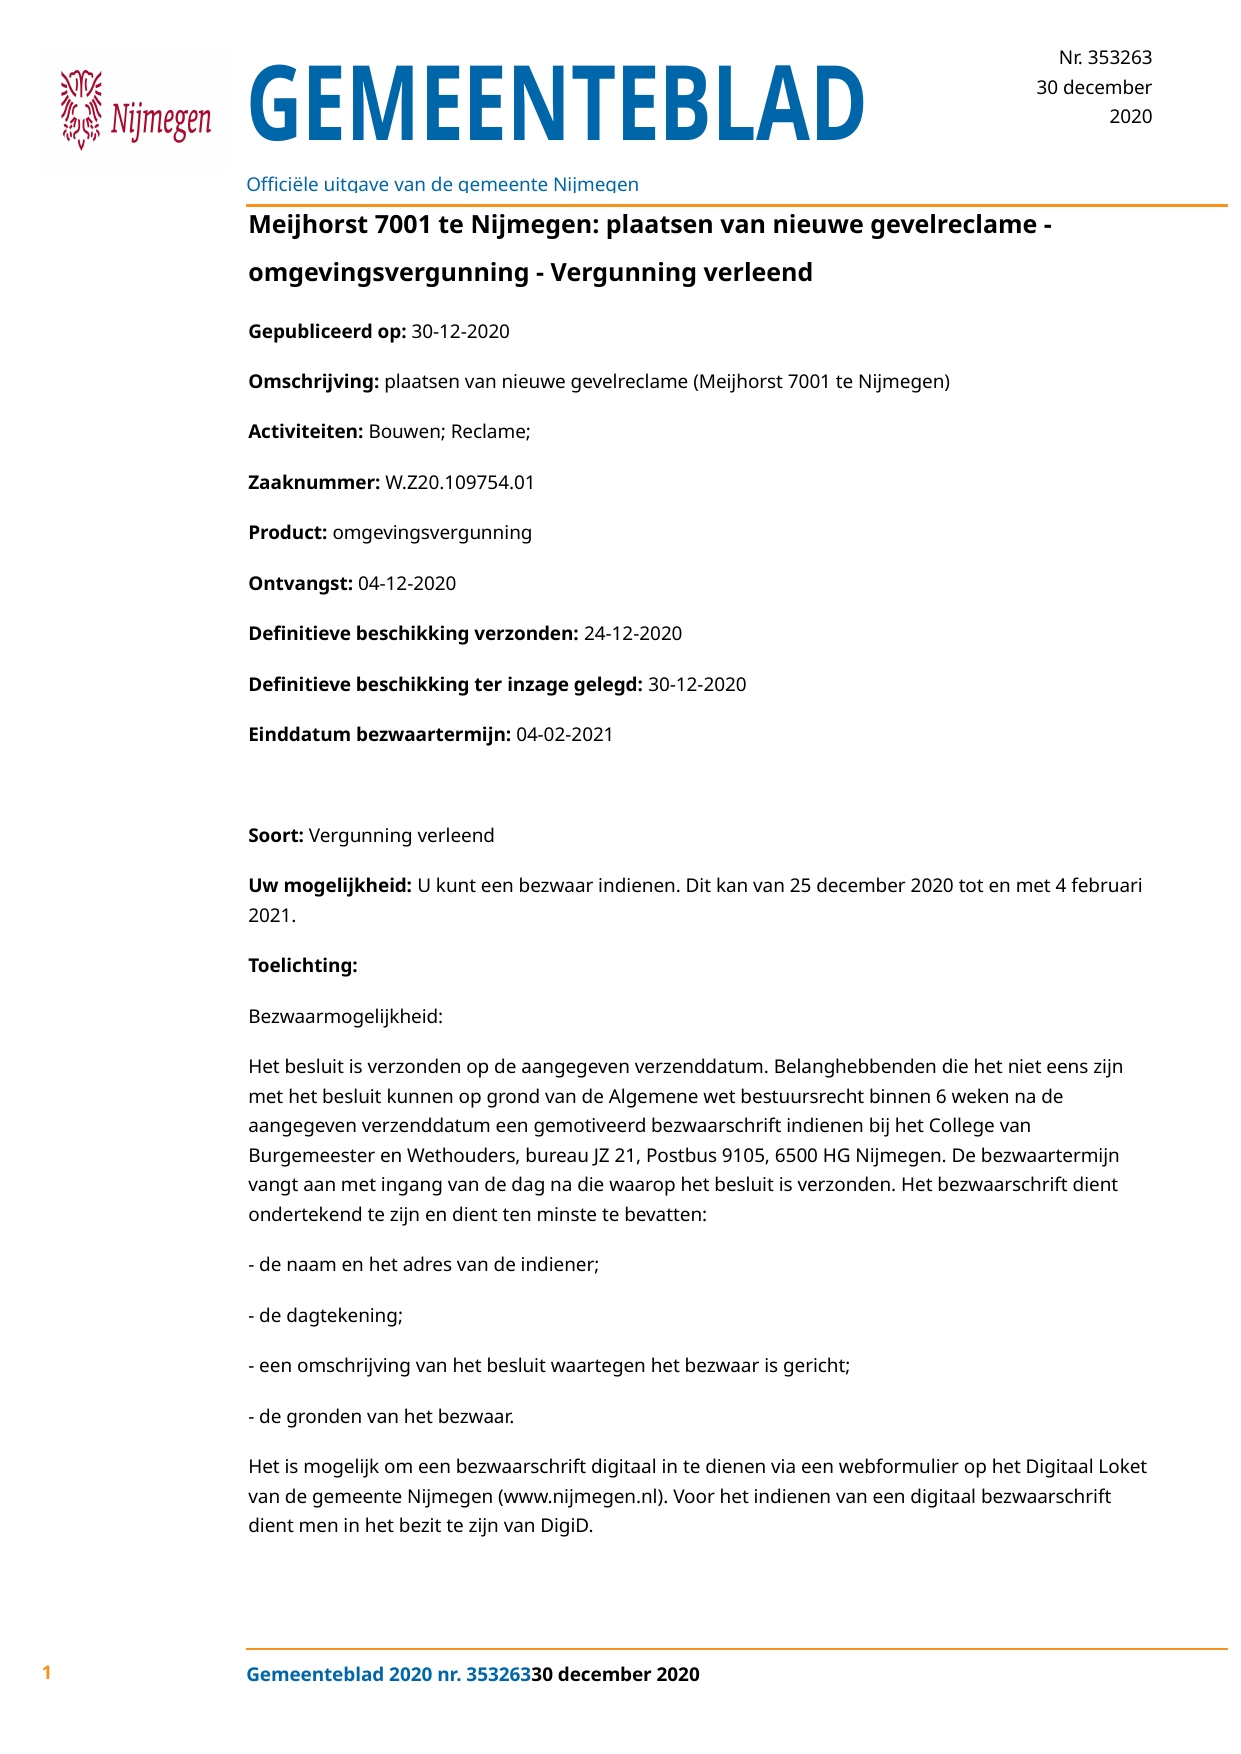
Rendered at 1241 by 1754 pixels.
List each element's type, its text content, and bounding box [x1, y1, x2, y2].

text Activiteiten: Bouwen; Reclame; [248, 419, 1152, 444]
text - een omschrijving van het besluit waartegen het bezwaar is gericht; [248, 1352, 1152, 1378]
text Toelichting: [248, 952, 1152, 978]
text Definitieve beschikking verzonden: 24-12-2020 [248, 620, 1152, 646]
text Gepubliceerd op: 30-12-2020 [248, 318, 1152, 344]
text - de naam en het adres van de indiener; [248, 1252, 1152, 1277]
text Omschrijving: plaatsen van nieuwe gevelreclame (Meijhorst 7001 te Nijmegen) [248, 368, 1152, 394]
text - de gronden van het bezwaar. [248, 1403, 1152, 1429]
text Het besluit is verzonden op de aangegeven verzenddatum. Belanghebbenden die het niet eens zijn met het besluit kunnen op grond van de Algemene wet bestuursrecht binnen 6 weken na de aangegeven verzenddatum een gemotiveerd bezwaarschrift indienen bij het College van Burgemeester en Wethouders, bureau JZ 21, Postbus 9105, 6500 HG Nijmegen. De bezwaartermijn vangt aan met ingang van de dag na die waarop het besluit is verzonden. Het bezwaarschrift dient ondertekend te zijn en dient ten minste te bevatten: [248, 1053, 1152, 1227]
text Einddatum bezwaartermijn: 04-02-2021 [248, 721, 1152, 747]
text Uw mogelijkheid: U kunt een bezwaar indienen. Dit kan van 25 december 2020 tot en met 4 februari 2021. [248, 872, 1152, 928]
text Bezwaarmogelijkheid: [248, 1003, 1152, 1029]
text Definitieve beschikking ter inzage gelegd: 30-12-2020 [248, 671, 1152, 697]
text Product: omgevingsvergunning [248, 519, 1152, 545]
text Meijhorst 7001 te Nijmegen: plaatsen van nieuwe gevelreclame - omgevingsvergunning - Vergunning verleend [248, 207, 1152, 288]
text Het is mogelijk om een bezwaarschrift digitaal in te dienen via een webformulier op het Digitaal Loket van de gemeente Nijmegen (www.nijmegen.nl). Voor het indienen van een digitaal bezwaarschrift dient men in het bezit te zijn van DigiD. [248, 1453, 1152, 1538]
text Zaaknummer: W.Z20.109754.01 [248, 469, 1152, 495]
text - de dagtekening; [248, 1302, 1152, 1328]
text Soort: Vergunning verleend [248, 822, 1152, 848]
picture [41, 47, 231, 172]
text Ontvangst: 04-12-2020 [248, 570, 1152, 596]
